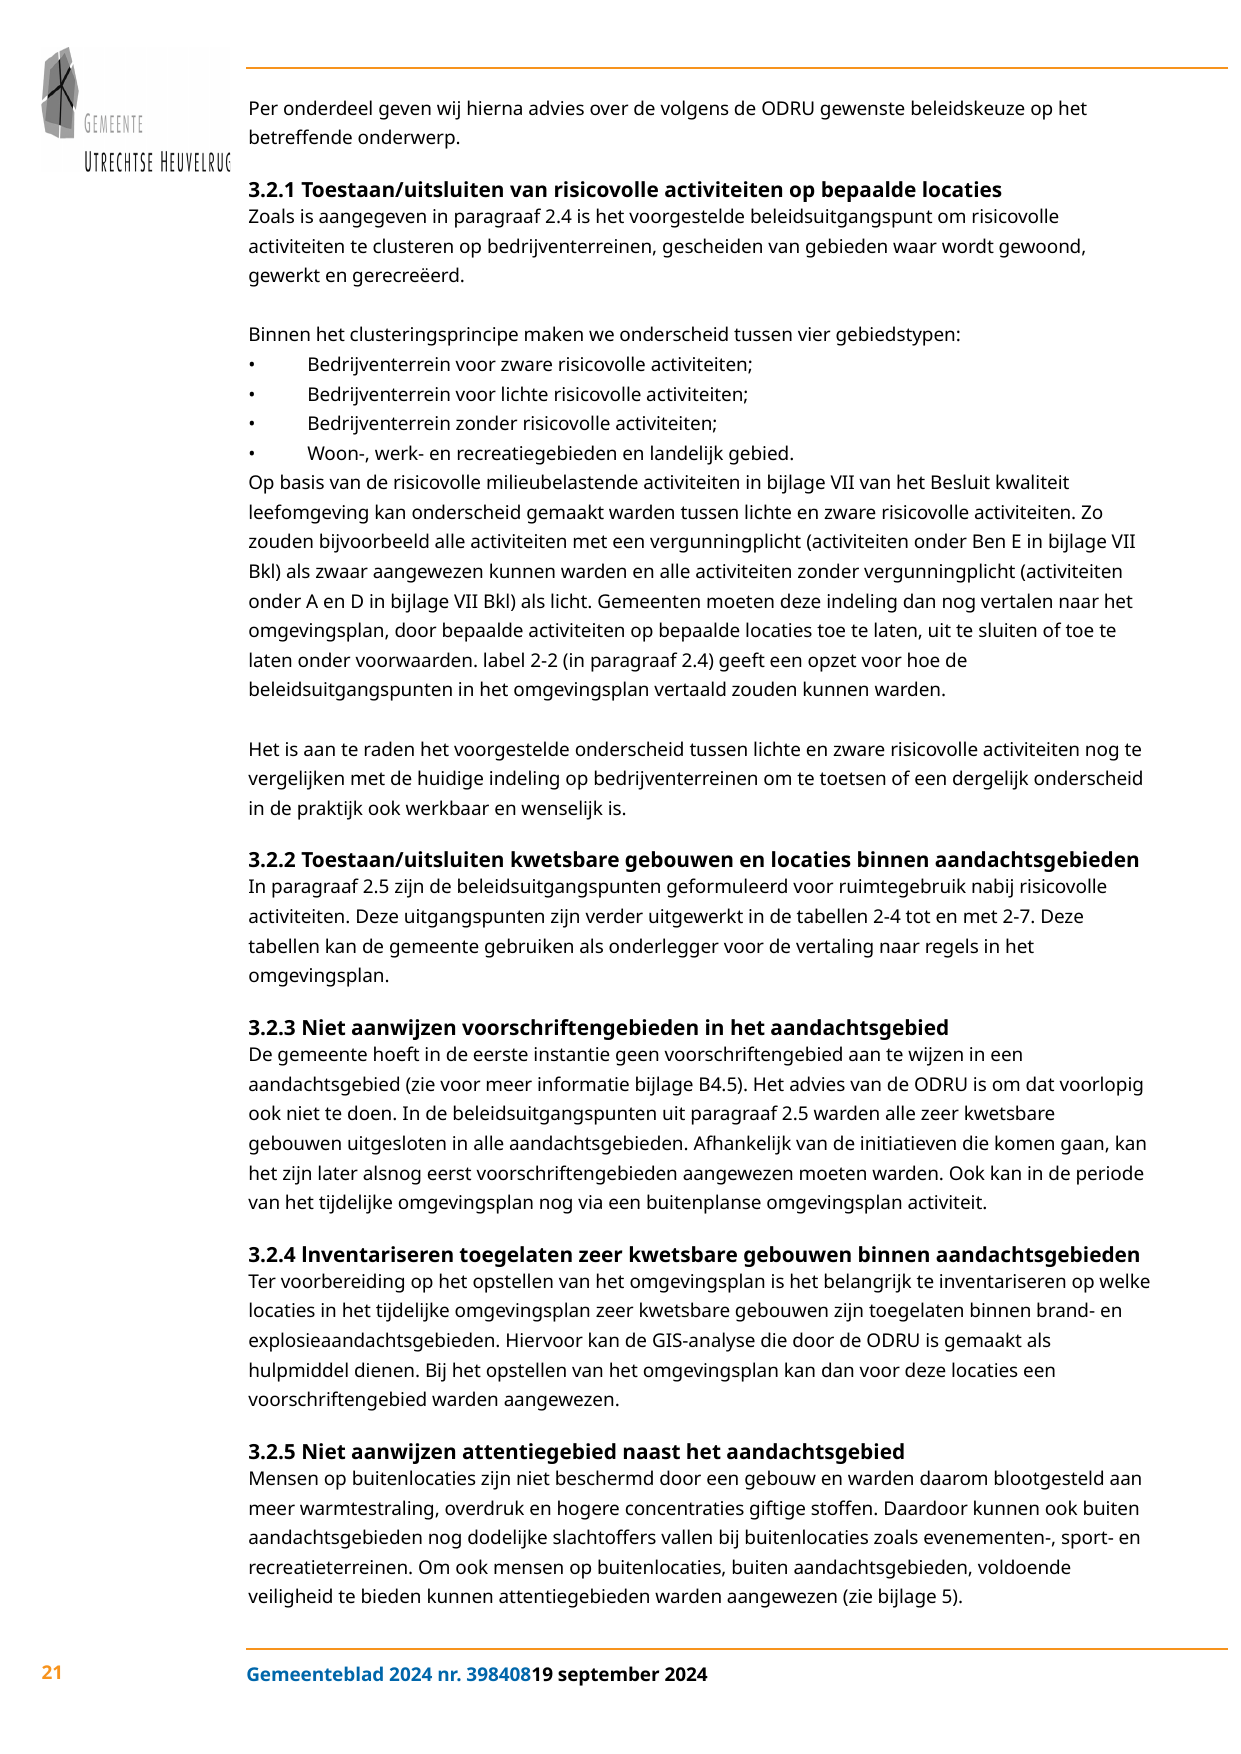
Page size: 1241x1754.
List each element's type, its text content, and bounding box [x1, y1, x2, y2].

text 3.2.2 Toestaan/uitsluiten kwetsbare gebouwen en locaties binnen aandachtsgebieden [248, 845, 1152, 874]
picture [41, 47, 231, 172]
text 3.2.1 Toestaan/uitsluiten van risicovolle activiteiten op bepaalde locaties [248, 175, 1152, 203]
list Bedrijventerrein voor lichte risicovolle activiteiten; [248, 381, 1152, 406]
list Bedrijventerrein zonder risicovolle activiteiten; [248, 410, 1152, 436]
text Het is aan te raden het voorgestelde onderscheid tussen lichte en zware risicovolle activiteiten nog te vergelijken met de huidige indeling op bedrijventerreinen om te toetsen of een dergelijk onderscheid in de praktijk ook werkbaar en wenselijk is. [248, 736, 1152, 821]
text In paragraaf 2.5 zijn de beleidsuitgangspunten geformuleerd voor ruimtegebruik nabij risicovolle activiteiten. Deze uitgangspunten zijn verder uitgewerkt in de tabellen 2-4 tot en met 2-7. Deze tabellen kan de gemeente gebruiken als onderlegger voor de vertaling naar regels in het omgevingsplan. [248, 874, 1152, 988]
list Woon-, werk- en recreatiegebieden en landelijk gebied. [248, 440, 1152, 466]
text 3.2.4 lnventariseren toegelaten zeer kwetsbare gebouwen binnen aandachtsgebieden [248, 1240, 1152, 1268]
text 3.2.5 Niet aanwijzen attentiegebied naast het aandachtsgebied [248, 1437, 1152, 1465]
text Mensen op buitenlocaties zijn niet beschermd door een gebouw en warden daarom blootgesteld aan meer warmtestraling, overdruk en hogere concentraties giftige stoffen. Daardoor kunnen ook buiten aandachtsgebieden nog dodelijke slachtoffers vallen bij buitenlocaties zoals evenementen-, sport- en recreatieterreinen. Om ook mensen op buitenlocaties, buiten aandachtsgebieden, voldoende veiligheid te bieden kunnen attentiegebieden warden aangewezen (zie bijlage 5). [248, 1465, 1152, 1609]
text 3.2.3 Niet aanwijzen voorschriftengebieden in het aandachtsgebied [248, 1013, 1152, 1041]
text Zoals is aangegeven in paragraaf 2.4 is het voorgestelde beleidsuitgangspunt om risicovolle activiteiten te clusteren op bedrijventerreinen, gescheiden van gebieden waar wordt gewoond, gewerkt en gerecreëerd. [248, 203, 1152, 288]
text De gemeente hoeft in de eerste instantie geen voorschriftengebied aan te wijzen in een aandachtsgebied (zie voor meer informatie bijlage B4.5). Het advies van de ODRU is om dat voorlopig ook niet te doen. In de beleidsuitgangspunten uit paragraaf 2.5 warden alle zeer kwetsbare gebouwen uitgesloten in alle aandachtsgebieden. Afhankelijk van de initiatieven die komen gaan, kan het zijn later alsnog eerst voorschriftengebieden aangewezen moeten warden. Ook kan in de periode van het tijdelijke omgevingsplan nog via een buitenplanse omgevingsplan activiteit. [248, 1041, 1152, 1215]
text Per onderdeel geven wij hierna advies over de volgens de ODRU gewenste beleidskeuze op het betreffende onderwerp. [248, 95, 1152, 150]
text Binnen het clusteringsprincipe maken we onderscheid tussen vier gebiedstypen: [248, 322, 1152, 347]
text Ter voorbereiding op het opstellen van het omgevingsplan is het belangrijk te inventariseren op welke locaties in het tijdelijke omgevingsplan zeer kwetsbare gebouwen zijn toegelaten binnen brand- en explosieaandachtsgebieden. Hiervoor kan de GIS-analyse die door de ODRU is gemaakt als hulpmiddel dienen. Bij het opstellen van het omgevingsplan kan dan voor deze locaties een voorschriftengebied warden aangewezen. [248, 1268, 1152, 1412]
text Op basis van de risicovolle milieubelastende activiteiten in bijlage VII van het Besluit kwaliteit leefomgeving kan onderscheid gemaakt warden tussen lichte en zware risicovolle activiteiten. Zo zouden bijvoorbeeld alle activiteiten met een vergunningplicht (activiteiten onder Ben E in bijlage VII Bkl) als zwaar aangewezen kunnen warden en alle activiteiten zonder vergunningplicht (activiteiten onder A en D in bijlage VII Bkl) als licht. Gemeenten moeten deze indeling dan nog vertalen naar het omgevingsplan, door bepaalde activiteiten op bepaalde locaties toe te laten, uit te sluiten of toe te laten onder voorwaarden. label 2-2 (in paragraaf 2.4) geeft een opzet voor hoe de beleidsuitgangspunten in het omgevingsplan vertaald zouden kunnen warden. [248, 469, 1152, 702]
list Bedrijventerrein voor zware risicovolle activiteiten; [248, 351, 1152, 377]
